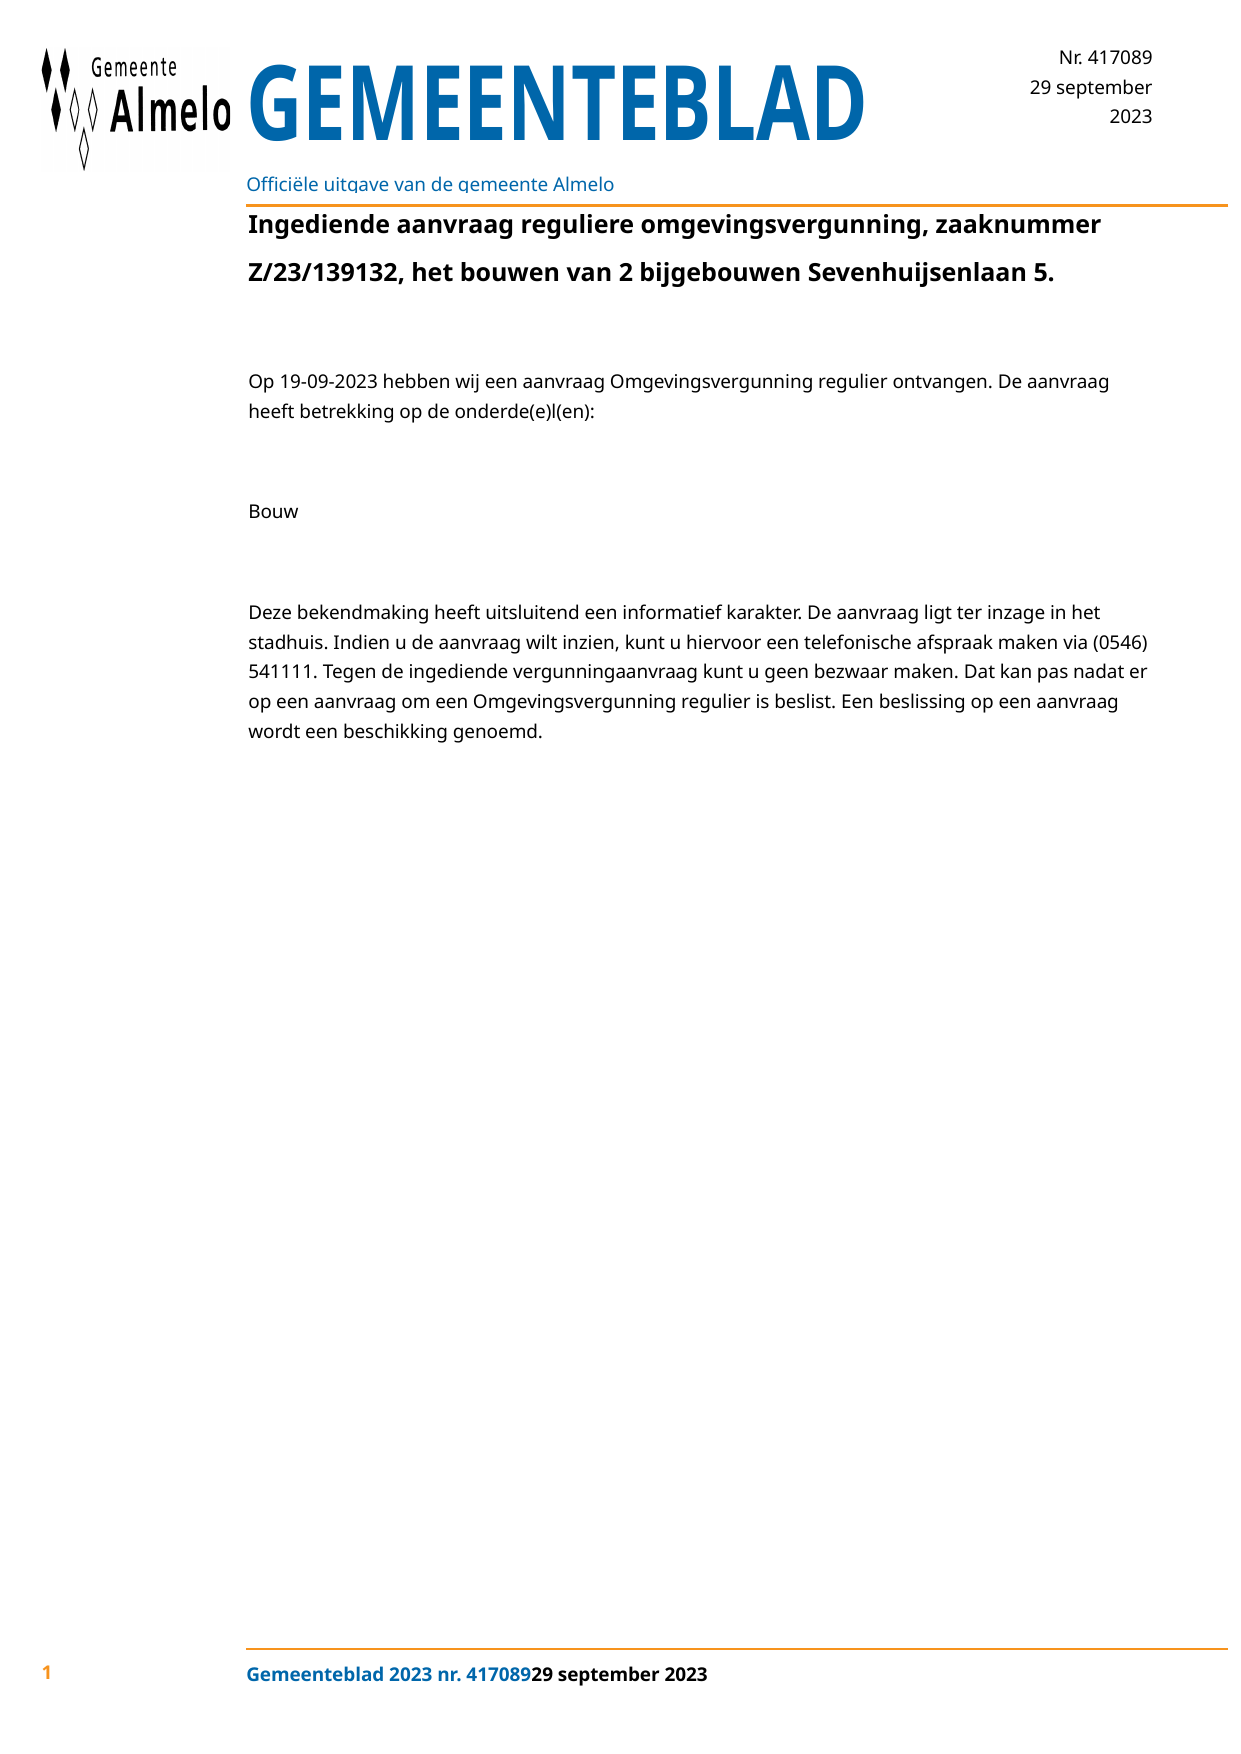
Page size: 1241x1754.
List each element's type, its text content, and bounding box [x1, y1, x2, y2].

text Bouw [248, 499, 1152, 524]
text Op 19-09-2023 hebben wij een aanvraag Omgevingsvergunning regulier ontvangen. De aanvraag heeft betrekking op de onderde(e)l(en): [248, 368, 1152, 424]
text Deze bekendmaking heeft uitsluitend een informatief karakter. De aanvraag ligt ter inzage in het stadhuis. Indien u de aanvraag wilt inzien, kunt u hiervoor een telefonische afspraak maken via (0546) 541111. Tegen de ingediende vergunningaanvraag kunt u geen bezwaar maken. Dat kan pas nadat er op een aanvraag om een Omgevingsvergunning regulier is beslist. Een beslissing op een aanvraag wordt een beschikking genoemd. [248, 599, 1152, 744]
picture [41, 47, 231, 172]
text Ingediende aanvraag reguliere omgevingsvergunning, zaaknummer Z/23/139132, het bouwen van 2 bijgebouwen Sevenhuijsenlaan 5. [248, 207, 1152, 288]
